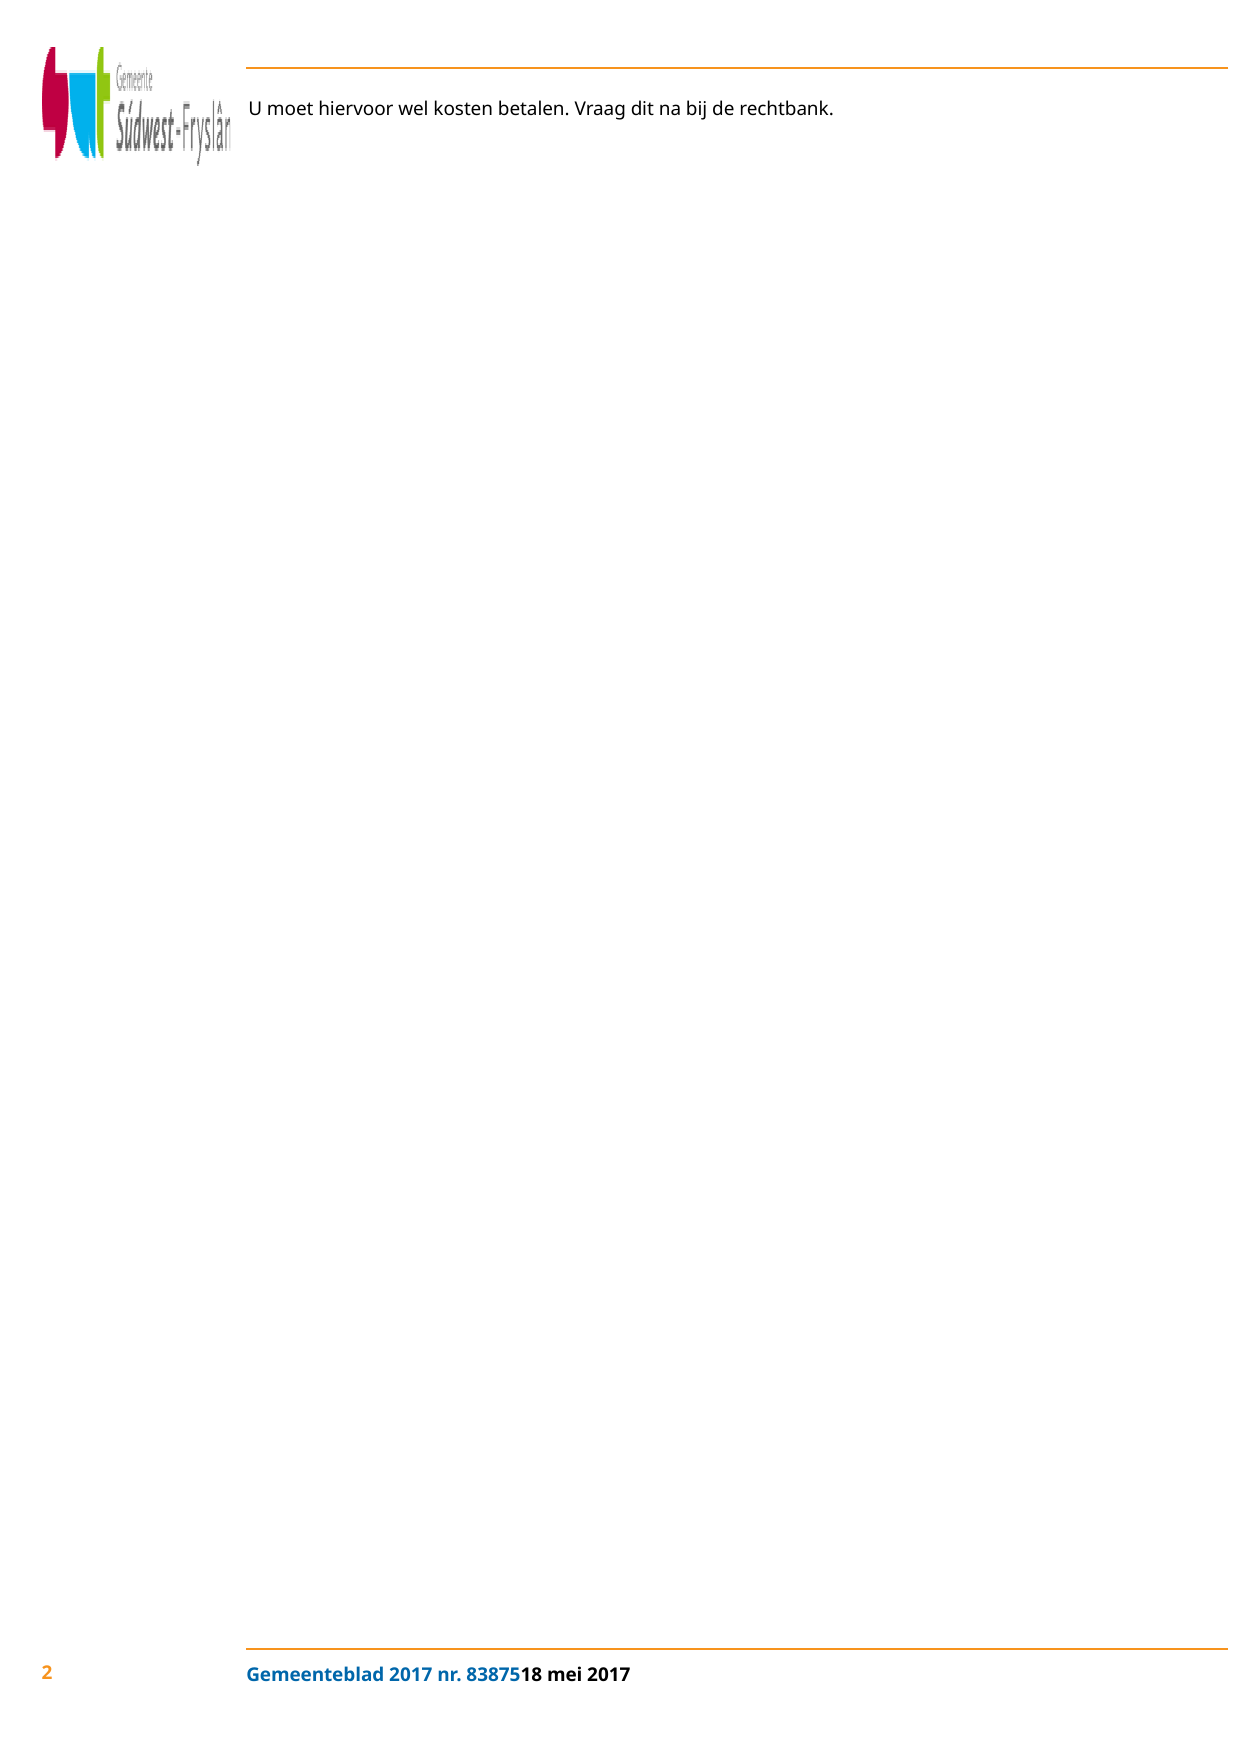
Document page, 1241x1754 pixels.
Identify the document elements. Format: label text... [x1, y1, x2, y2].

picture [41, 47, 231, 172]
text U moet hiervoor wel kosten betalen. Vraag dit na bij de rechtbank. [248, 95, 1152, 121]
